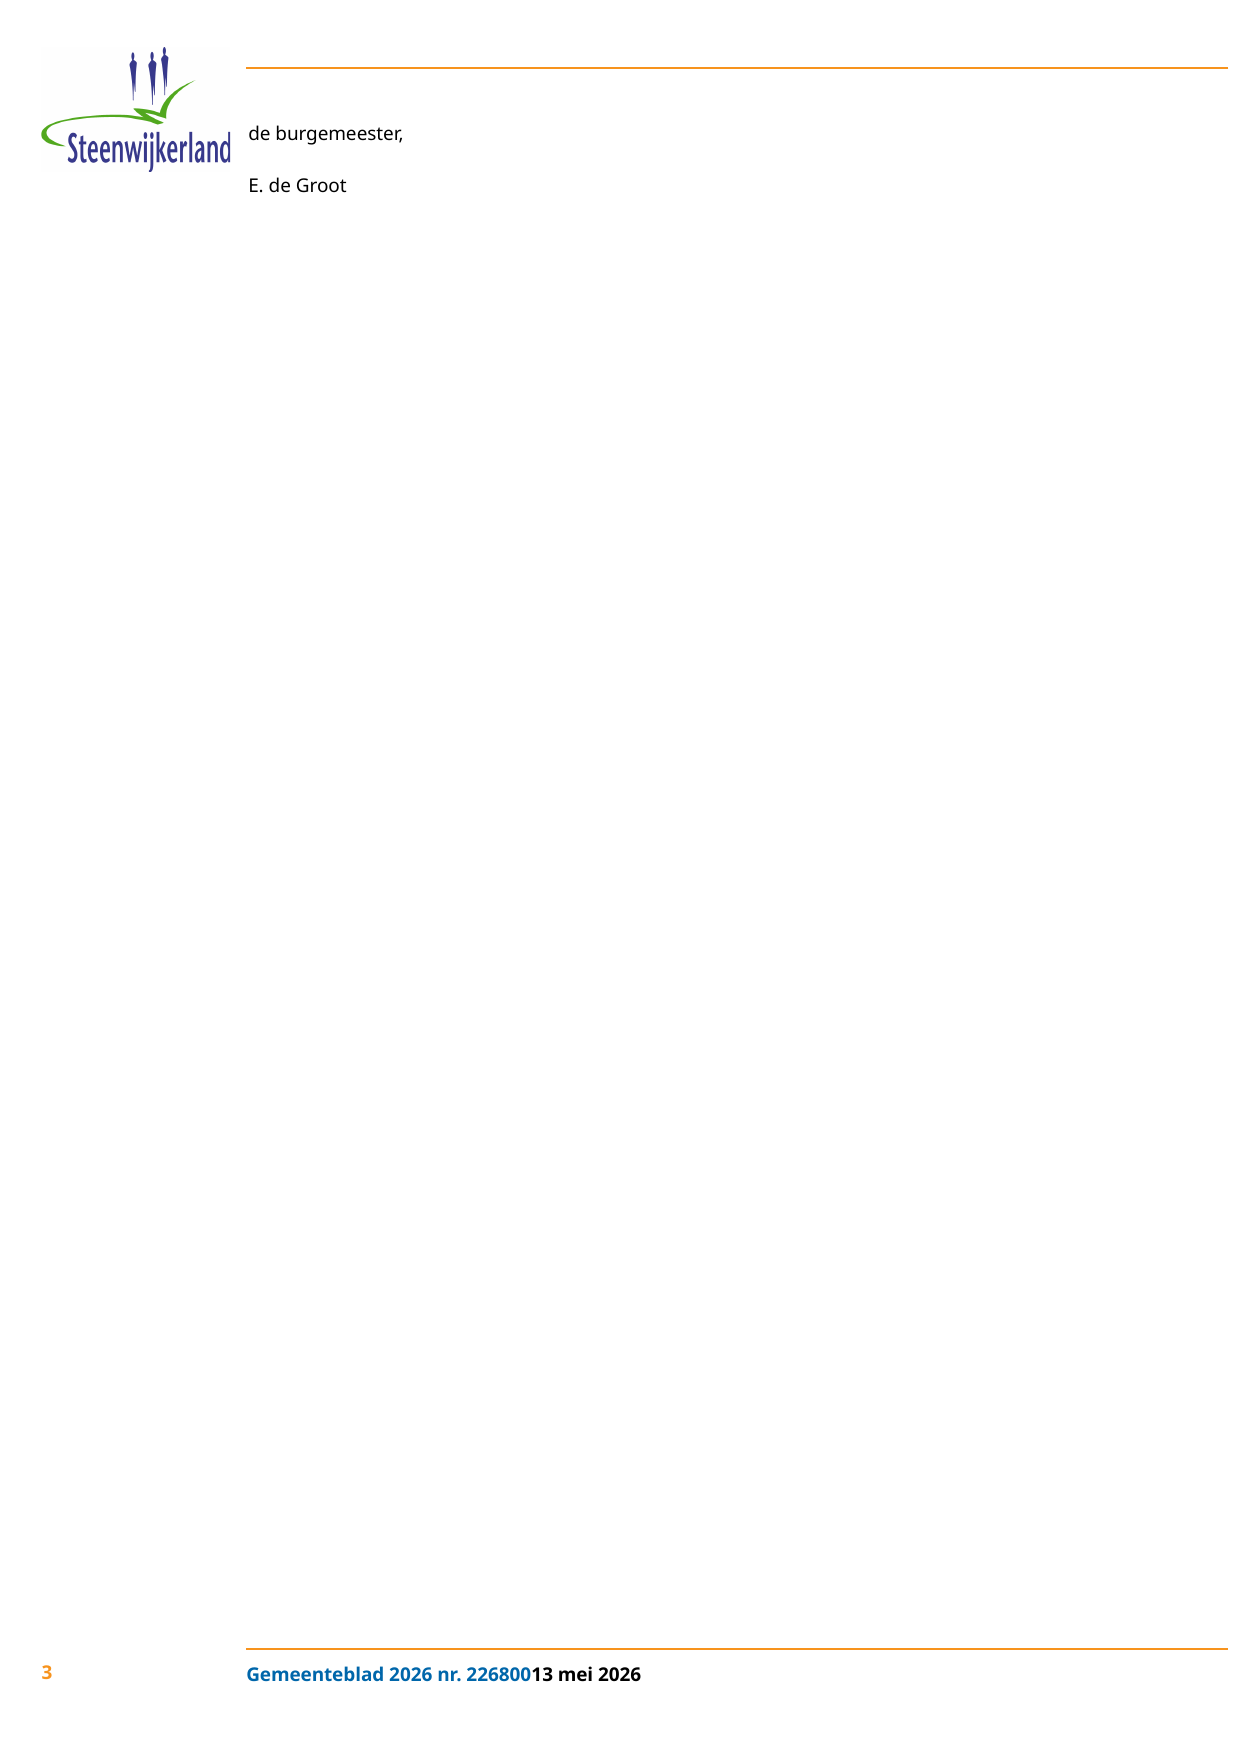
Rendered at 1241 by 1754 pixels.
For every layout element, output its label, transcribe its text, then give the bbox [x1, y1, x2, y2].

text de burgemeester, [248, 121, 1152, 146]
picture [41, 47, 231, 172]
text E. de Groot [248, 172, 1152, 198]
